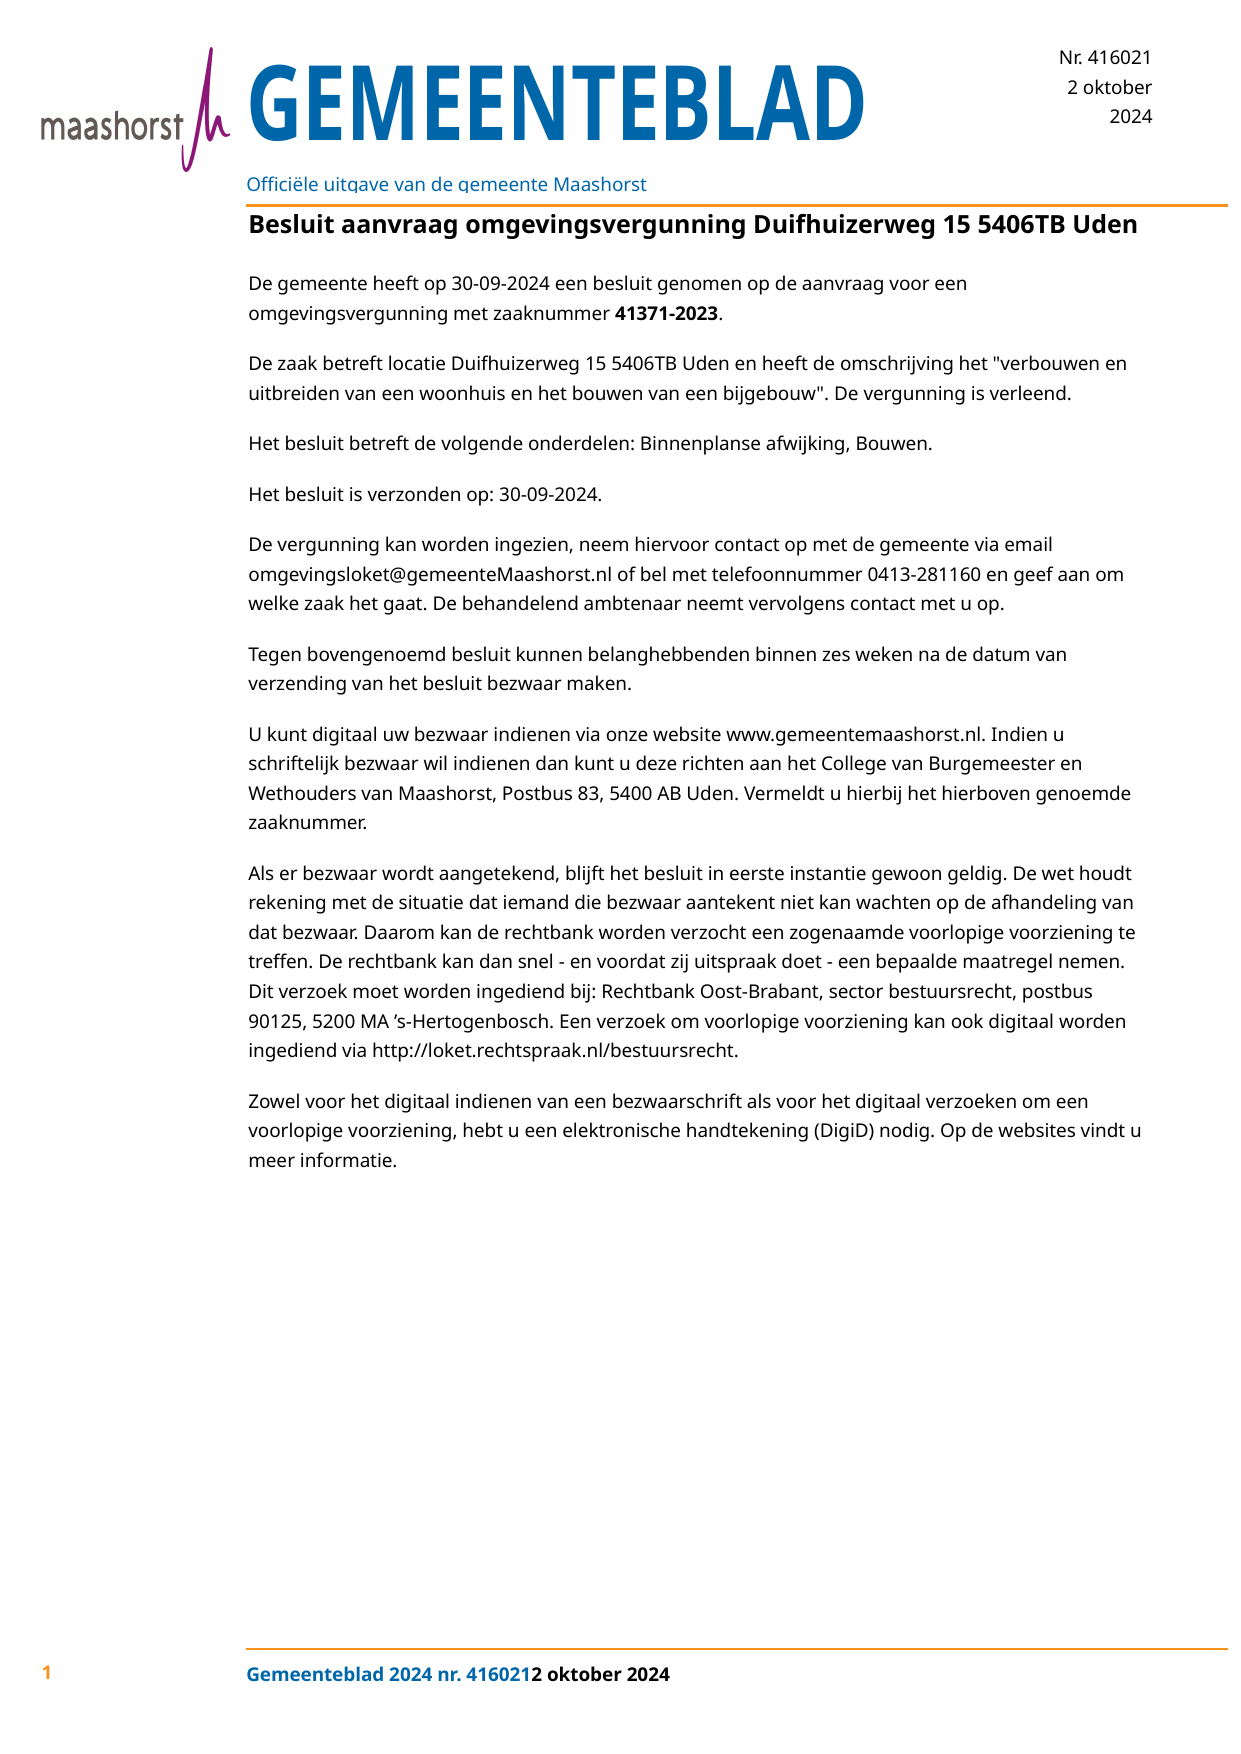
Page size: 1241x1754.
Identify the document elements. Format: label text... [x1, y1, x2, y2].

text Besluit aanvraag omgevingsvergunning Duifhuizerweg 15 5406TB Uden [248, 207, 1152, 241]
text Als er bezwaar wordt aangetekend, blijft het besluit in eerste instantie gewoon geldig. De wet houdt rekening met de situatie dat iemand die bezwaar aantekent niet kan wachten op de afhandeling van dat bezwaar. Daarom kan de rechtbank worden verzocht een zogenaamde voorlopige voorziening te treffen. De rechtbank kan dan snel - en voordat zij uitspraak doet - een bepaalde maatregel nemen. Dit verzoek moet worden ingediend bij: Rechtbank Oost-Brabant, sector bestuursrecht, postbus 90125, 5200 MA ’s-Hertogenbosch. Een verzoek om voorlopige voorziening kan ook digitaal worden ingediend via http://loket.rechtspraak.nl/bestuursrecht. [248, 860, 1152, 1063]
text U kunt digitaal uw bezwaar indienen via onze website www.gemeentemaashorst.nl. Indien u schriftelijk bezwaar wil indienen dan kunt u deze richten aan het College van Burgemeester en Wethouders van Maashorst, Postbus 83, 5400 AB Uden. Vermeldt u hierbij het hierboven genoemde zaaknummer. [248, 721, 1152, 835]
text De vergunning kan worden ingezien, neem hiervoor contact op met de gemeente via email omgevingsloket@gemeenteMaashorst.nl of bel met telefoonnummer 0413-281160 en geef aan om welke zaak het gaat. De behandelend ambtenaar neemt vervolgens contact met u op. [248, 531, 1152, 616]
text De zaak betreft locatie Duifhuizerweg 15 5406TB Uden en heeft de omschrijving het "verbouwen en uitbreiden van een woonhuis en het bouwen van een bijgebouw". De vergunning is verleend. [248, 350, 1152, 406]
text Het besluit betreft de volgende onderdelen: Binnenplanse afwijking, Bouwen. [248, 430, 1152, 456]
picture [41, 47, 231, 172]
text Het besluit is verzonden op: 30-09-2024. [248, 481, 1152, 506]
text Zowel voor het digitaal indienen van een bezwaarschrift als voor het digitaal verzoeken om een voorlopige voorziening, hebt u een elektronische handtekening (DigiD) nodig. Op de websites vindt u meer informatie. [248, 1088, 1152, 1173]
text Tegen bovengenoemd besluit kunnen belanghebbenden binnen zes weken na de datum van verzending van het besluit bezwaar maken. [248, 641, 1152, 696]
text De gemeente heeft op 30-09-2024 een besluit genomen op de aanvraag voor een omgevingsvergunning met zaaknummer 41371-2023. [248, 270, 1152, 326]
